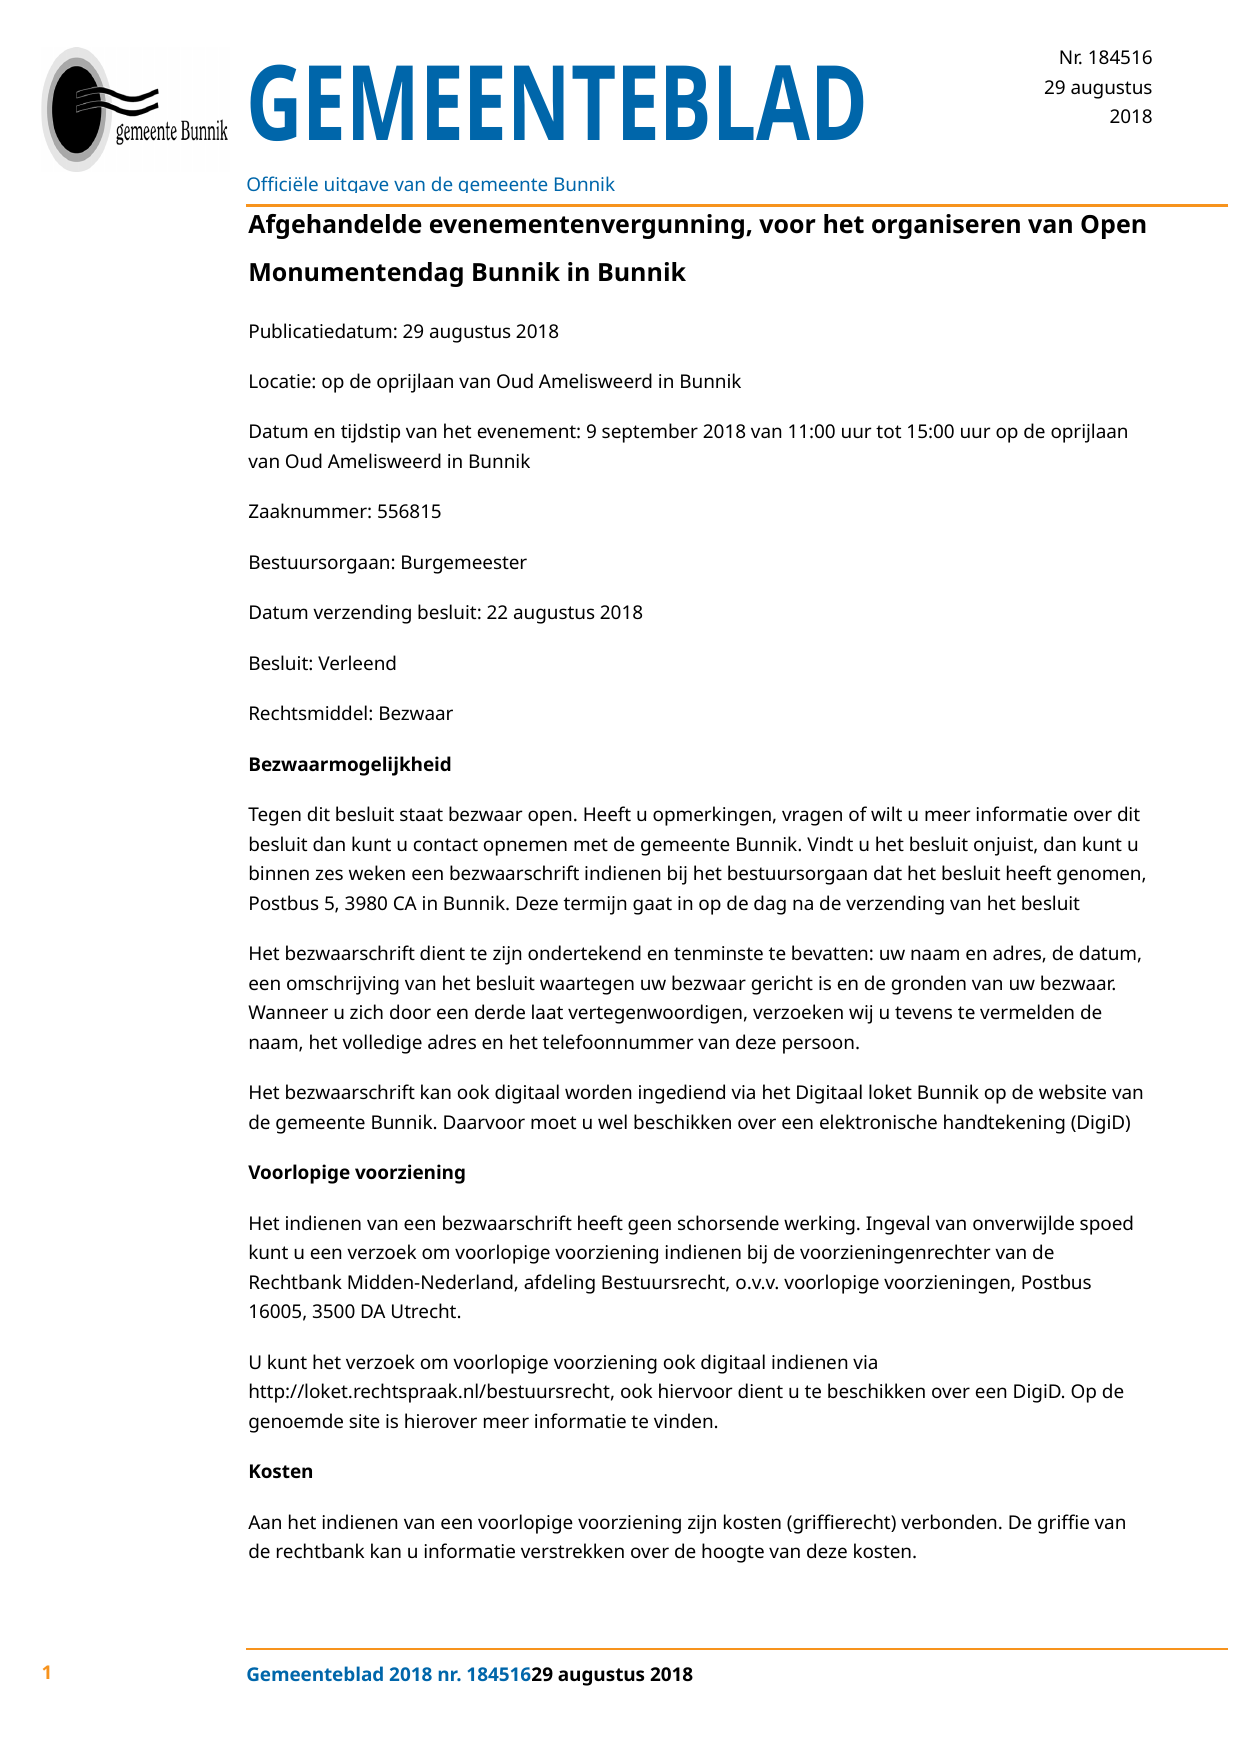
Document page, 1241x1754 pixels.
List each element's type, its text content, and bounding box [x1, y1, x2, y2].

text Publicatiedatum: 29 augustus 2018 [248, 318, 1152, 344]
text Tegen dit besluit staat bezwaar open. Heeft u opmerkingen, vragen of wilt u meer informatie over dit besluit dan kunt u contact opnemen met de gemeente Bunnik. Vindt u het besluit onjuist, dan kunt u binnen zes weken een bezwaarschrift indienen bij het bestuursorgaan dat het besluit heeft genomen, Postbus 5, 3980 CA in Bunnik. Deze termijn gaat in op de dag na de verzending van het besluit [248, 801, 1152, 916]
text Kosten [248, 1459, 1152, 1484]
text Rechtsmiddel: Bezwaar [248, 700, 1152, 726]
text Voorlopige voorziening [248, 1159, 1152, 1185]
text Zaaknummer: 556815 [248, 499, 1152, 524]
text Bezwaarmogelijkheid [248, 751, 1152, 777]
text Locatie: op de oprijlaan van Oud Amelisweerd in Bunnik [248, 368, 1152, 394]
text Afgehandelde evenementenvergunning, voor het organiseren van Open Monumentendag Bunnik in Bunnik [248, 207, 1152, 288]
picture [41, 47, 231, 172]
text Besluit: Verleend [248, 650, 1152, 676]
text Het bezwaarschrift dient te zijn ondertekend en tenminste te bevatten: uw naam en adres, de datum, een omschrijving van het besluit waartegen uw bezwaar gericht is en de gronden van uw bezwaar. Wanneer u zich door een derde laat vertegenwoordigen, verzoeken wij u tevens te vermelden de naam, het volledige adres en het telefoonnummer van deze persoon. [248, 940, 1152, 1055]
text Bestuursorgaan: Burgemeester [248, 549, 1152, 575]
text Datum verzending besluit: 22 augustus 2018 [248, 599, 1152, 625]
text U kunt het verzoek om voorlopige voorziening ook digitaal indienen via http://loket.rechtspraak.nl/bestuursrecht, ook hiervoor dient u te beschikken over een DigiD. Op de genoemde site is hierover meer informatie te vinden. [248, 1349, 1152, 1434]
text Datum en tijdstip van het evenement: 9 september 2018 van 11:00 uur tot 15:00 uur op de oprijlaan van Oud Amelisweerd in Bunnik [248, 419, 1152, 474]
text Het indienen van een bezwaarschrift heeft geen schorsende werking. Ingeval van onverwijlde spoed kunt u een verzoek om voorlopige voorziening indienen bij de voorzieningenrechter van de Rechtbank Midden-Nederland, afdeling Bestuursrecht, o.v.v. voorlopige voorzieningen, Postbus 16005, 3500 DA Utrecht. [248, 1210, 1152, 1324]
text Aan het indienen van een voorlopige voorziening zijn kosten (griffierecht) verbonden. De griffie van de rechtbank kan u informatie verstrekken over de hoogte van deze kosten. [248, 1509, 1152, 1564]
text Het bezwaarschrift kan ook digitaal worden ingediend via het Digitaal loket Bunnik op de website van de gemeente Bunnik. Daarvoor moet u wel beschikken over een elektronische handtekening (DigiD) [248, 1079, 1152, 1135]
